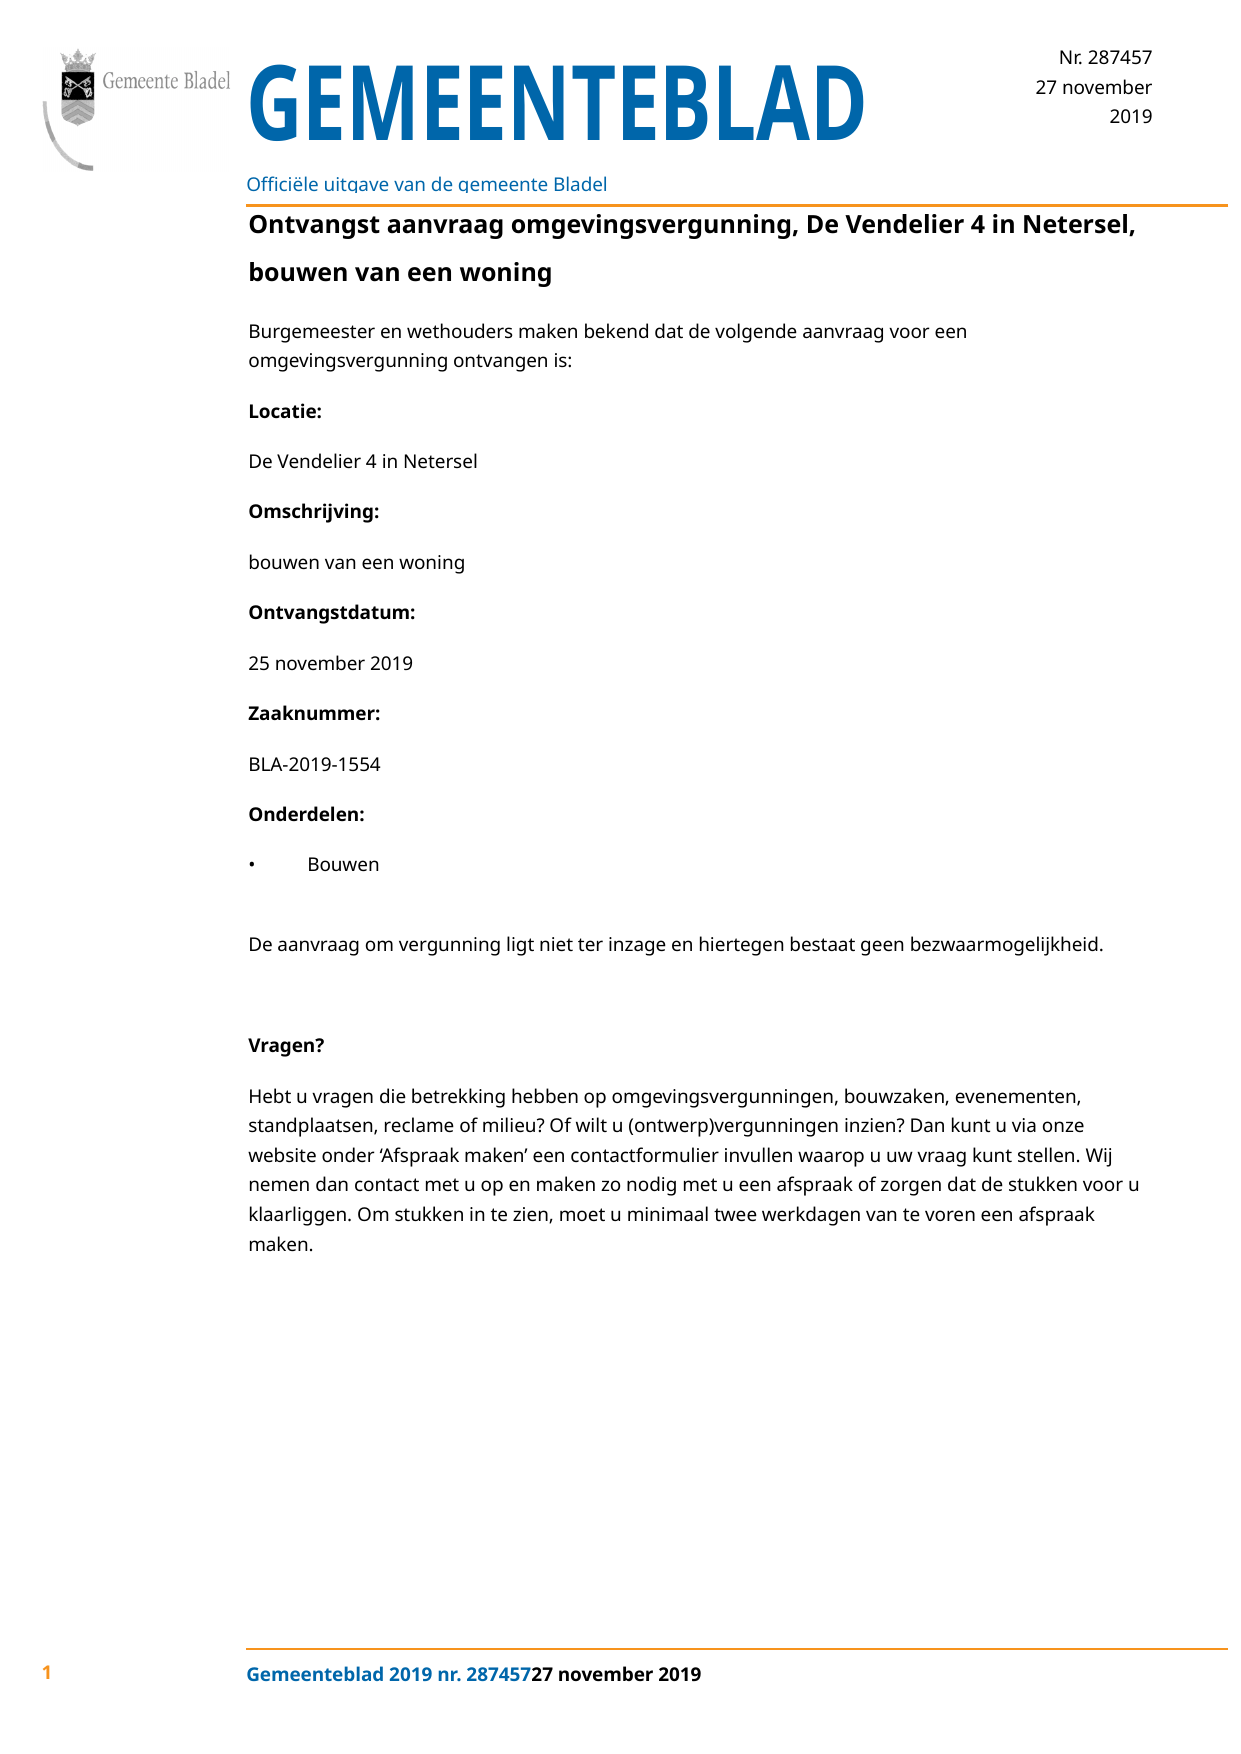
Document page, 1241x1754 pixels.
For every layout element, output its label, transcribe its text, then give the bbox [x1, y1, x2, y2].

text BLA-2019-1554 [248, 751, 1152, 777]
text Locatie: [248, 398, 1152, 424]
text bouwen van een woning [248, 549, 1152, 575]
text Onderdelen: [248, 801, 1152, 827]
text Hebt u vragen die betrekking hebben op omgevingsvergunningen, bouwzaken, evenementen, standplaatsen, reclame of milieu? Of wilt u (ontwerp)vergunningen inzien? Dan kunt u via onze website onder ‘Afspraak maken’ een contactformulier invullen waarop u uw vraag kunt stellen. Wij nemen dan contact met u op en maken zo nodig met u een afspraak of zorgen dat de stukken voor u klaarliggen. Om stukken in te zien, moet u minimaal twee werkdagen van te voren een afspraak maken. [248, 1083, 1152, 1257]
text Zaaknummer: [248, 700, 1152, 726]
text Vragen? [248, 1032, 1152, 1058]
text De aanvraag om vergunning ligt niet ter inzage en hiertegen bestaat geen bezwaarmogelijkheid. [248, 932, 1152, 957]
picture [41, 47, 231, 172]
text Burgemeester en wethouders maken bekend dat de volgende aanvraag voor een omgevingsvergunning ontvangen is: [248, 318, 1152, 373]
text De Vendelier 4 in Netersel [248, 448, 1152, 474]
text Ontvangst aanvraag omgevingsvergunning, De Vendelier 4 in Netersel, bouwen van een woning [248, 207, 1152, 288]
list Bouwen [248, 852, 1152, 877]
text 25 november 2019 [248, 650, 1152, 676]
text Ontvangstdatum: [248, 599, 1152, 625]
text Omschrijving: [248, 499, 1152, 524]
